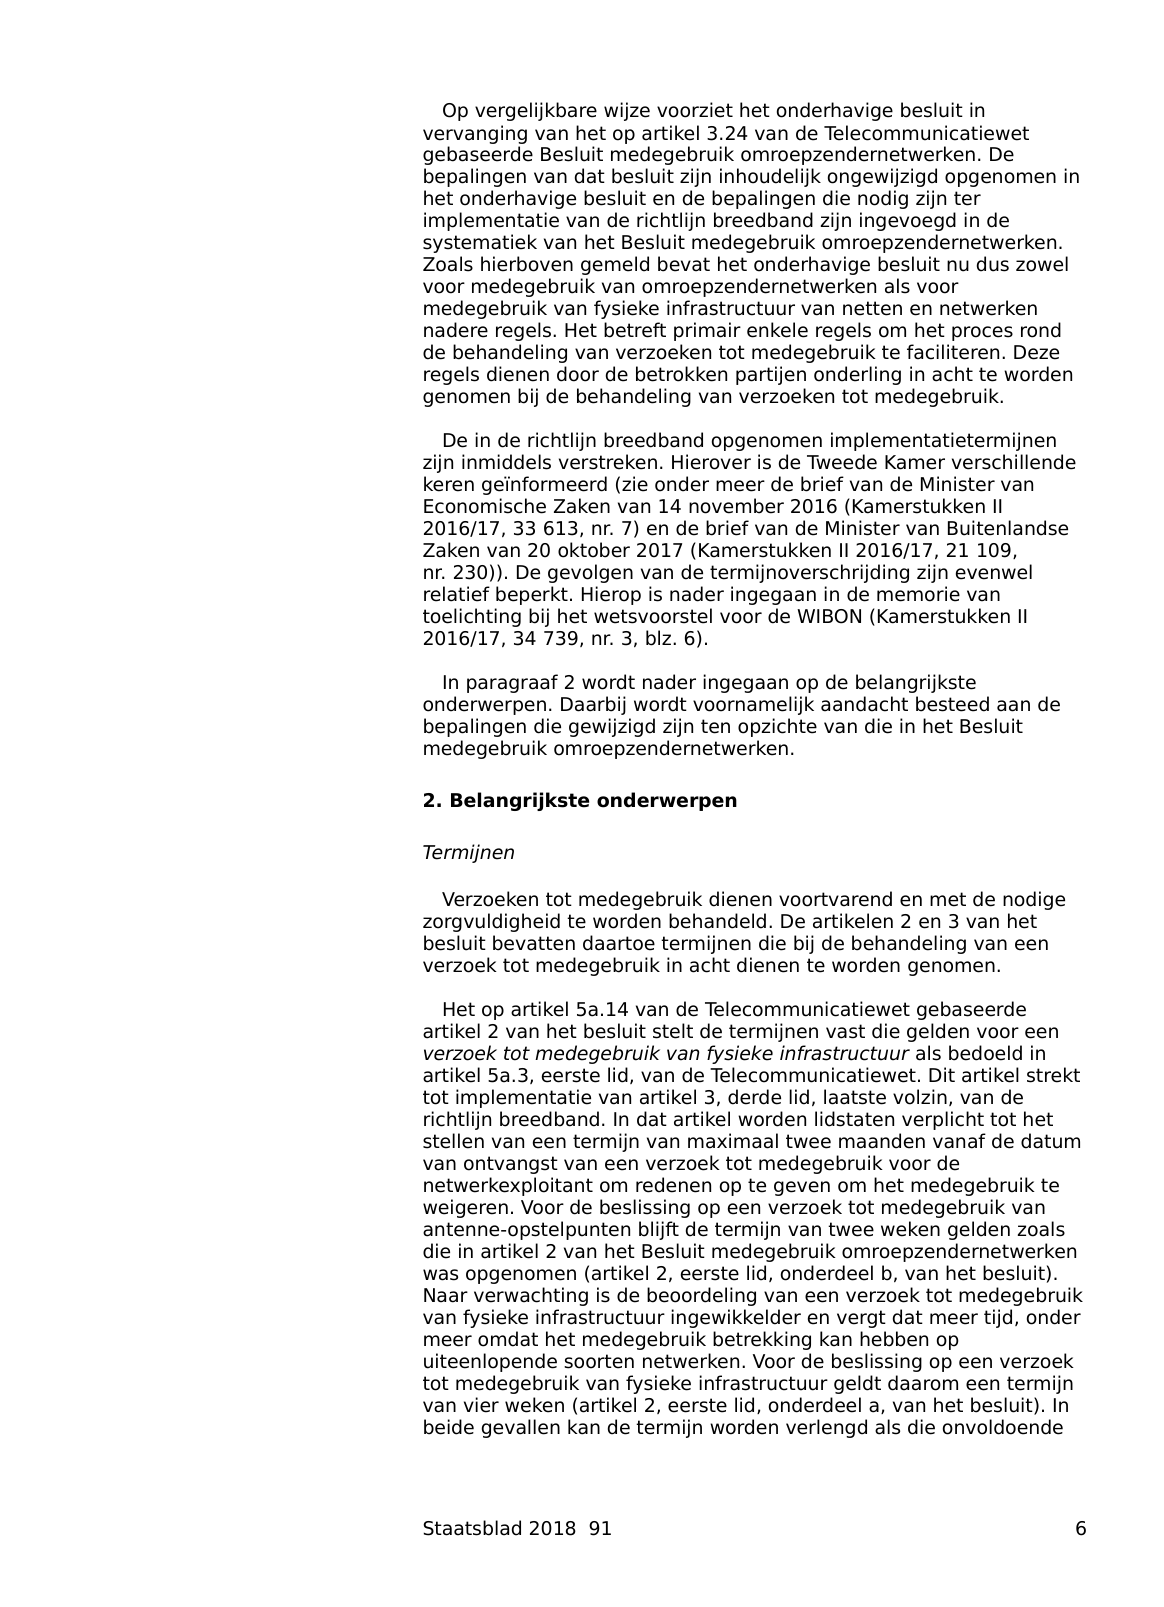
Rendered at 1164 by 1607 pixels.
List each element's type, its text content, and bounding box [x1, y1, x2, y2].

text Op vergelijkbare wijze voorziet het onderhavige besluit in vervanging van het op artikel 3.24 van de Telecommunicatiewet gebaseerde Besluit medegebruik omroepzendernetwerken. De bepalingen van dat besluit zijn inhoudelijk ongewijzigd opgenomen in het onderhavige besluit en de bepalingen die nodig zijn ter implementatie van de richtlijn breedband zijn ingevoegd in de systematiek van het Besluit medegebruik omroepzendernetwerken. Zoals hierboven gemeld bevat het onderhavige besluit nu dus zowel voor medegebruik van omroepzendernetwerken als voor medegebruik van fysieke infrastructuur van netten en netwerken nadere regels. Het betreft primair enkele regels om het proces rond de behandeling van verzoeken tot medegebruik te faciliteren. Deze regels dienen door de betrokken partijen onderling in acht te worden genomen bij de behandeling van verzoeken tot medegebruik. [422, 100, 1087, 408]
text Verzoeken tot medegebruik dienen voortvarend en met de nodige zorgvuldigheid te worden behandeld. De artikelen 2 en 3 van het besluit bevatten daartoe termijnen die bij de behandeling van een verzoek tot medegebruik in acht dienen te worden genomen. [422, 889, 1087, 977]
text In paragraaf 2 wordt nader ingegaan op de belangrijkste onderwerpen. Daarbij wordt voornamelijk aandacht besteed aan de bepalingen die gewijzigd zijn ten opzichte van die in het Besluit medegebruik omroepzendernetwerken. [422, 672, 1087, 760]
subtitle Termijnen [422, 842, 1087, 864]
text De in de richtlijn breedband opgenomen implementatietermijnen zijn inmiddels verstreken. Hierover is de Tweede Kamer verschillende keren geïnformeerd (zie onder meer de brief van de Minister van Economische Zaken van 14 november 2016 (Kamerstukken II 2016/17, 33 613, nr. 7) en de brief van de Minister van Buitenlandse Zaken van 20 oktober 2017 (Kamerstukken II 2016/17, 21 109, nr. 230)). De gevolgen van de termijnoverschrijding zijn evenwel relatief beperkt. Hierop is nader ingegaan in de memorie van toelichting bij het wetsvoorstel voor de WIBON (Kamerstukken II 2016/17, 34 739, nr. 3, blz. 6). [422, 430, 1087, 650]
text Het op artikel 5a.14 van de Telecommunicatiewet gebaseerde artikel 2 van het besluit stelt de termijnen vast die gelden voor een verzoek tot medegebruik van fysieke infrastructuur als bedoeld in artikel 5a.3, eerste lid, van de Telecommunicatiewet. Dit artikel strekt tot implementatie van artikel 3, derde lid, laatste volzin, van de richtlijn breedband. In dat artikel worden lidstaten verplicht tot het stellen van een termijn van maximaal twee maanden vanaf de datum van ontvangst van een verzoek tot medegebruik voor de netwerkexploitant om redenen op te geven om het medegebruik te weigeren. Voor de beslissing op een verzoek tot medegebruik van antenne-opstelpunten blijft de termijn van twee weken gelden zoals die in artikel 2 van het Besluit medegebruik omroepzendernetwerken was opgenomen (artikel 2, eerste lid, onderdeel b, van het besluit). Naar verwachting is de beoordeling van een verzoek tot medegebruik van fysieke infrastructuur ingewikkelder en vergt dat meer tijd, onder meer omdat het medegebruik betrekking kan hebben op uiteenlopende soorten netwerken. Voor de beslissing op een verzoek tot medegebruik van fysieke infrastructuur geldt daarom een termijn van vier weken (artikel 2, eerste lid, onderdeel a, van het besluit). In beide gevallen kan de termijn worden verlengd als die onvoldoende [422, 999, 1087, 1439]
subtitle 2. Belangrijkste onderwerpen [422, 790, 1087, 812]
